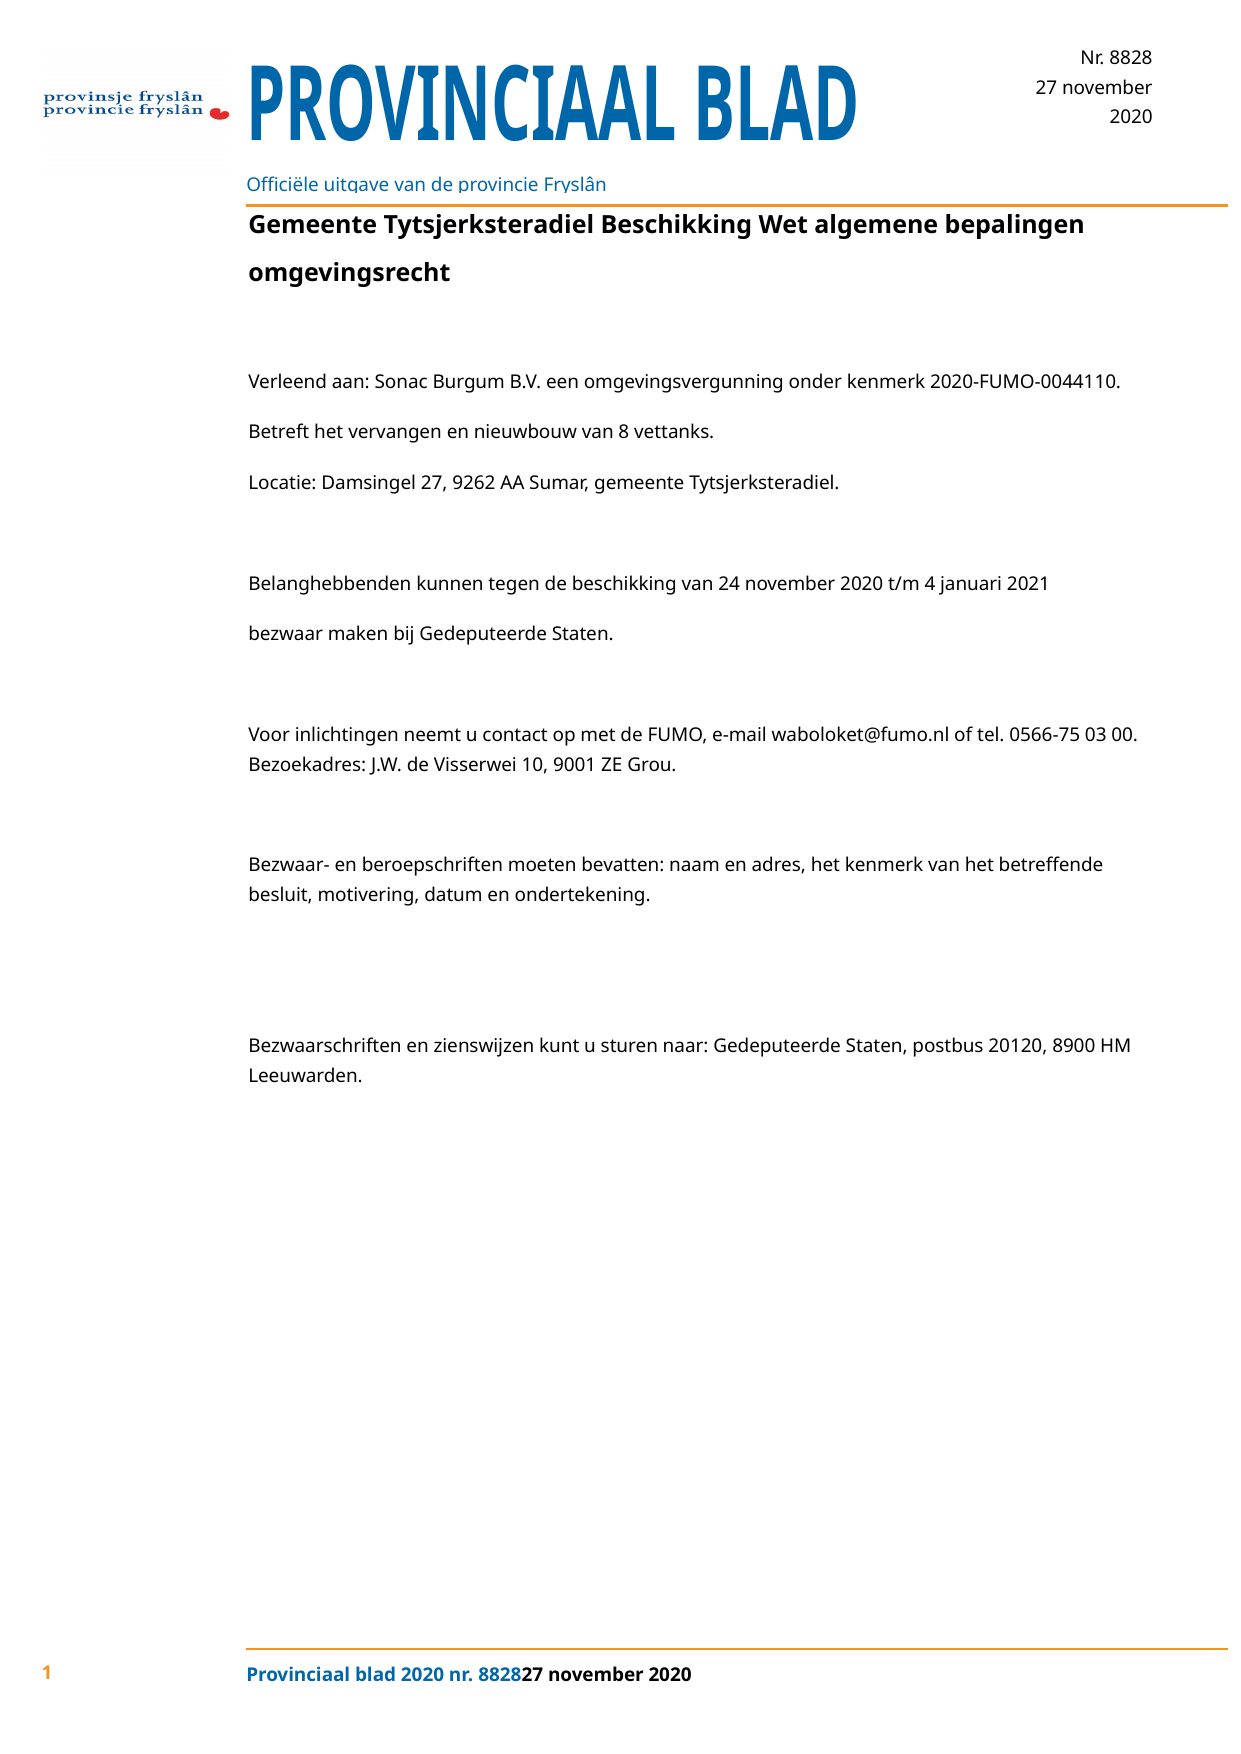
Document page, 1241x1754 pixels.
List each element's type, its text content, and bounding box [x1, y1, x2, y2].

text Belanghebbenden kunnen tegen de beschikking van 24 november 2020 t/m 4 januari 2021 [248, 570, 1152, 596]
text Bezwaar- en beroepschriften moeten bevatten: naam en adres, het kenmerk van het betreffende besluit, motivering, datum en ondertekening. [248, 852, 1152, 907]
text Locatie: Damsingel 27, 9262 AA Sumar, gemeente Tytsjerksteradiel. [248, 469, 1152, 495]
text Verleend aan: Sonac Burgum B.V. een omgevingsvergunning onder kenmerk 2020-FUMO-0044110. [248, 368, 1152, 394]
text Betreft het vervangen en nieuwbouw van 8 vettanks. [248, 419, 1152, 444]
text Gemeente Tytsjerksteradiel Beschikking Wet algemene bepalingen omgevingsrecht [248, 207, 1152, 288]
text Bezwaarschriften en zienswijzen kunt u sturen naar: Gedeputeerde Staten, postbus 20120, 8900 HM Leeuwarden. [248, 1032, 1152, 1088]
text Voor inlichtingen neemt u contact op met de FUMO, e-mail waboloket@fumo.nl of tel. 0566-75 03 00. Bezoekadres: J.W. de Visserwei 10, 9001 ZE Grou. [248, 721, 1152, 777]
picture [41, 47, 231, 172]
text bezwaar maken bij Gedeputeerde Staten. [248, 620, 1152, 646]
